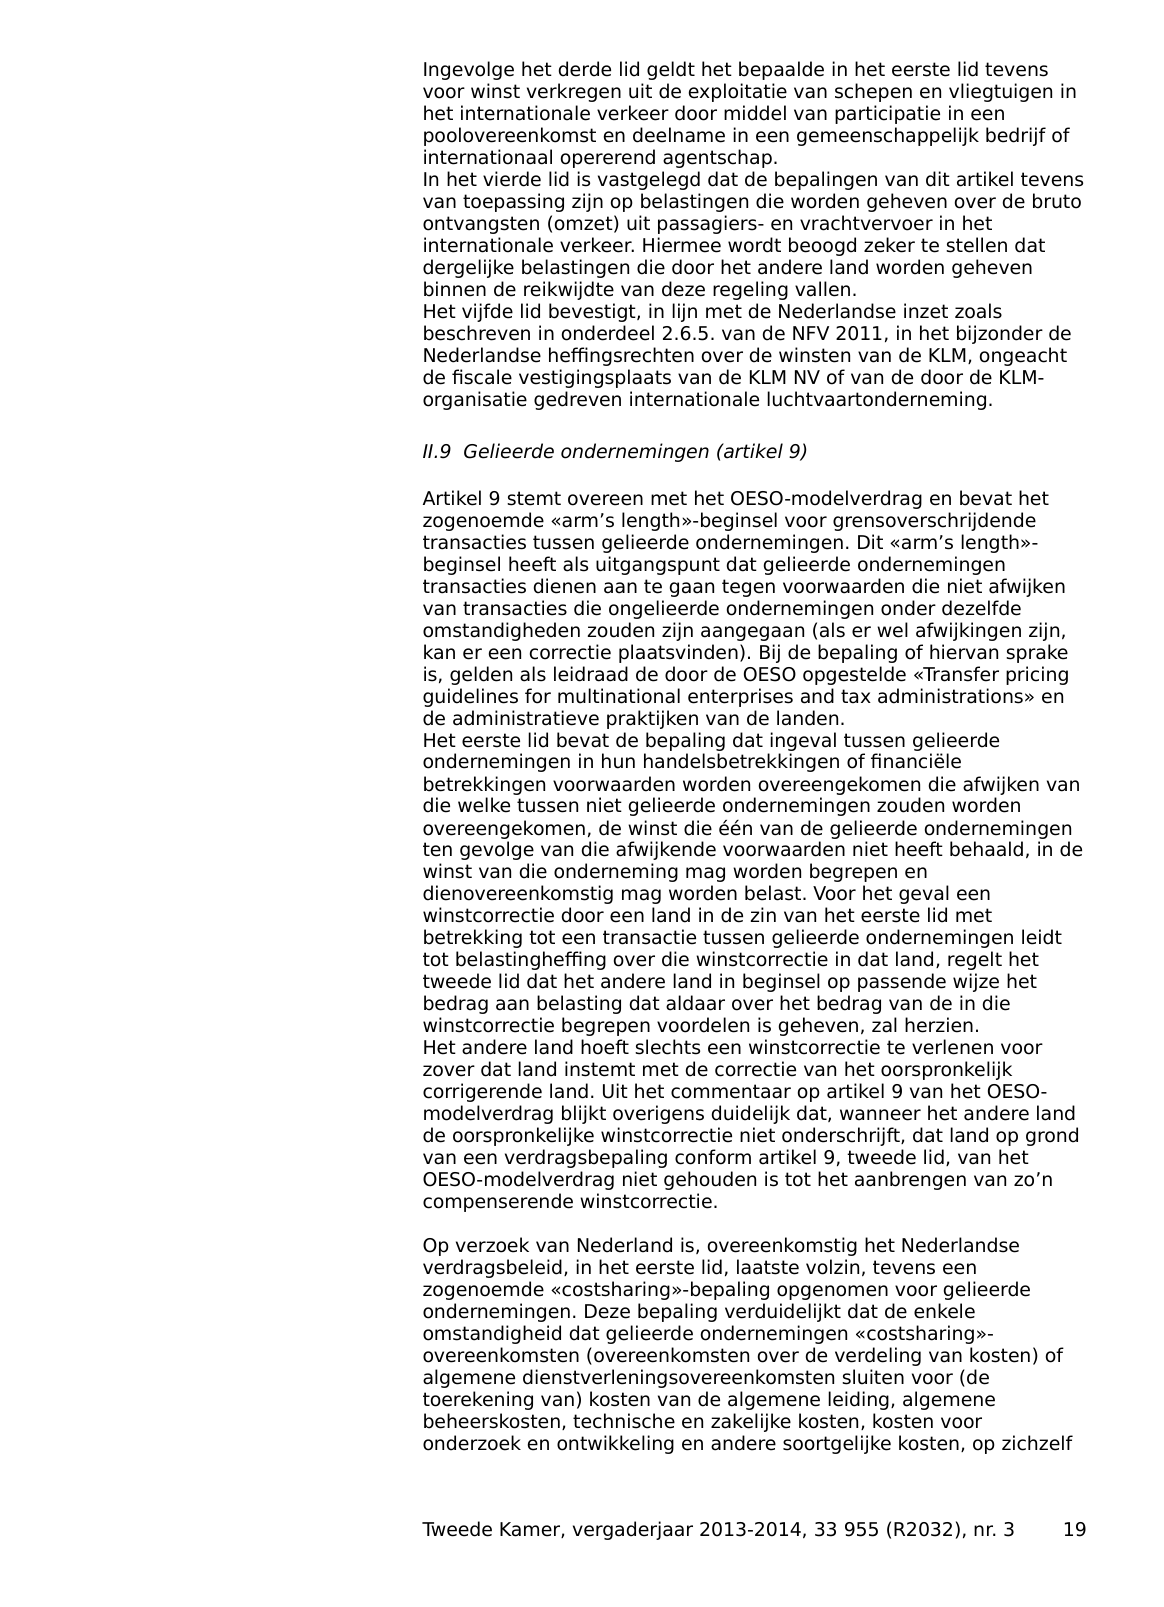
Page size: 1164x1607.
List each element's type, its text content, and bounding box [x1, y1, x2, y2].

text Het vijfde lid bevestigt, in lijn met de Nederlandse inzet zoals beschreven in onderdeel 2.6.5. van de NFV 2011, in het bijzonder de Nederlandse heffingsrechten over de winsten van de KLM, ongeacht de fiscale vestigingsplaats van de KLM NV of van de door de KLM-organisatie gedreven internationale luchtvaartonderneming. [422, 301, 1087, 411]
subtitle II.9 Gelieerde ondernemingen (artikel 9) [422, 441, 1087, 463]
text Ingevolge het derde lid geldt het bepaalde in het eerste lid tevens voor winst verkregen uit de exploitatie van schepen en vliegtuigen in het internationale verkeer door middel van participatie in een poolovereenkomst en deelname in een gemeenschappelijk bedrijf of internationaal opererend agentschap. [422, 59, 1087, 169]
text Artikel 9 stemt overeen met het OESO-modelverdrag en bevat het zogenoemde «arm’s length»-beginsel voor grensoverschrijdende transacties tussen gelieerde ondernemingen. Dit «arm’s length»-beginsel heeft als uitgangspunt dat gelieerde ondernemingen transacties dienen aan te gaan tegen voorwaarden die niet afwijken van transacties die ongelieerde ondernemingen onder dezelfde omstandigheden zouden zijn aangegaan (als er wel afwijkingen zijn, kan er een correctie plaatsvinden). Bij de bepaling of hiervan sprake is, gelden als leidraad de door de OESO opgestelde «Transfer pricing guidelines for multinational enterprises and tax administrations» en de administratieve praktijken van de landen. [422, 488, 1087, 729]
text In het vierde lid is vastgelegd dat de bepalingen van dit artikel tevens van toepassing zijn op belastingen die worden geheven over de bruto ontvangsten (omzet) uit passagiers- en vrachtvervoer in het internationale verkeer. Hiermee wordt beoogd zeker te stellen dat dergelijke belastingen die door het andere land worden geheven binnen de reikwijdte van deze regeling vallen. [422, 169, 1087, 301]
text Het andere land hoeft slechts een winstcorrectie te verlenen voor zover dat land instemt met de correctie van het oorspronkelijk corrigerende land. Uit het commentaar op artikel 9 van het OESO-modelverdrag blijkt overigens duidelijk dat, wanneer het andere land de oorspronkelijke winstcorrectie niet onderschrijft, dat land op grond van een verdragsbepaling conform artikel 9, tweede lid, van het OESO-modelverdrag niet gehouden is tot het aanbrengen van zo’n compenserende winstcorrectie. [422, 1037, 1087, 1213]
text Op verzoek van Nederland is, overeenkomstig het Nederlandse verdragsbeleid, in het eerste lid, laatste volzin, tevens een zogenoemde «costsharing»-bepaling opgenomen voor gelieerde ondernemingen. Deze bepaling verduidelijkt dat de enkele omstandigheid dat gelieerde ondernemingen «costsharing»-overeenkomsten (overeenkomsten over de verdeling van kosten) of algemene dienstverleningsovereenkomsten sluiten voor (de toerekening van) kosten van de algemene leiding, algemene beheerskosten, technische en zakelijke kosten, kosten voor onderzoek en ontwikkeling en andere soortgelijke kosten, op zichzelf [422, 1235, 1087, 1455]
text Het eerste lid bevat de bepaling dat ingeval tussen gelieerde ondernemingen in hun handelsbetrekkingen of financiële betrekkingen voorwaarden worden overeengekomen die afwijken van die welke tussen niet gelieerde ondernemingen zouden worden overeengekomen, de winst die één van de gelieerde ondernemingen ten gevolge van die afwijkende voorwaarden niet heeft behaald, in de winst van die onderneming mag worden begrepen en dienovereenkomstig mag worden belast. Voor het geval een winstcorrectie door een land in de zin van het eerste lid met betrekking tot een transactie tussen gelieerde ondernemingen leidt tot belastingheffing over die winstcorrectie in dat land, regelt het tweede lid dat het andere land in beginsel op passende wijze het bedrag aan belasting dat aldaar over het bedrag van de in die winstcorrectie begrepen voordelen is geheven, zal herzien. [422, 729, 1087, 1037]
